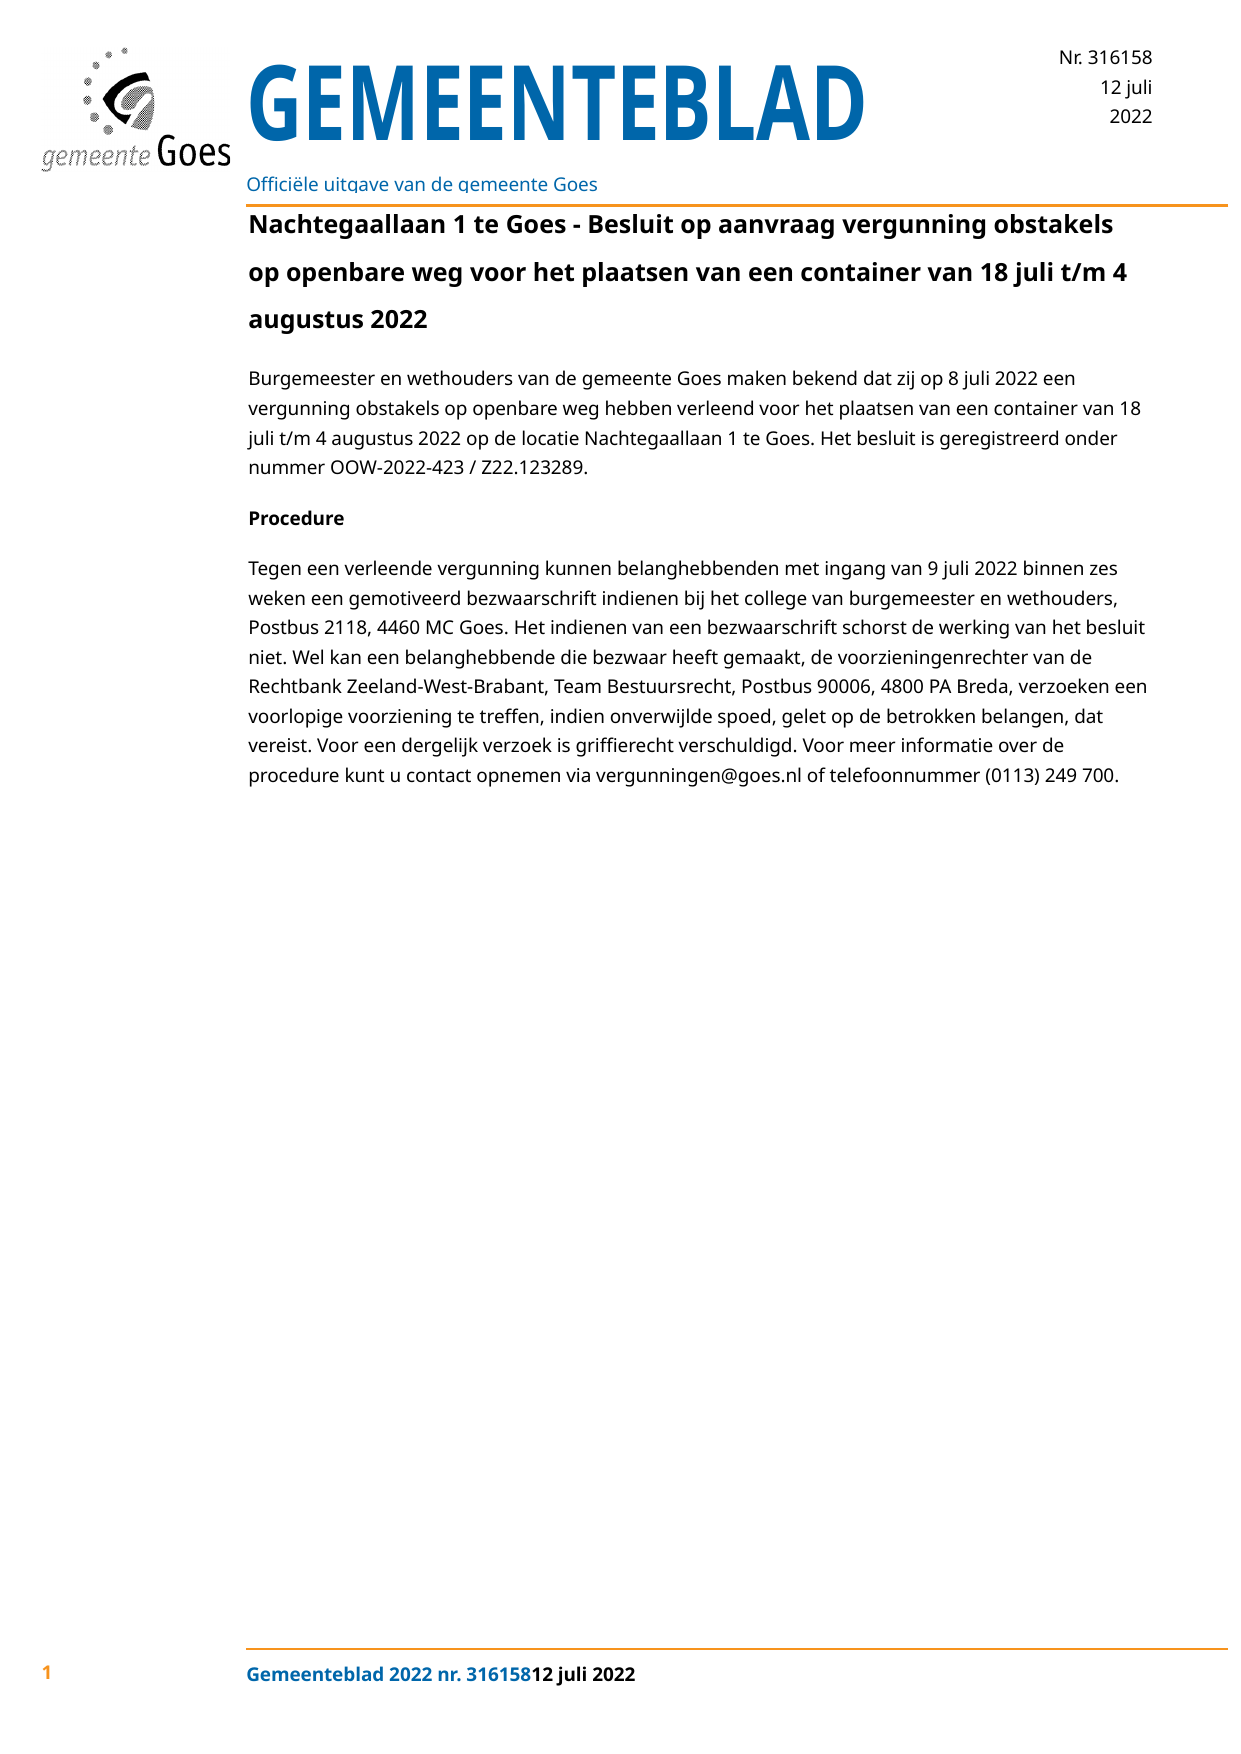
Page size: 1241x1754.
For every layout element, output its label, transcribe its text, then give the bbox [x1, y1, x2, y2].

text Procedure [248, 505, 1152, 530]
text Tegen een verleende vergunning kunnen belanghebbenden met ingang van 9 juli 2022 binnen zes weken een gemotiveerd bezwaarschrift indienen bij het college van burgemeester en wethouders, Postbus 2118, 4460 MC Goes. Het indienen van een bezwaarschrift schorst de werking van het besluit niet. Wel kan een belanghebbende die bezwaar heeft gemaakt, de voorzieningenrechter van de Rechtbank Zeeland-West-Brabant, Team Bestuursrecht, Postbus 90006, 4800 PA Breda, verzoeken een voorlopige voorziening te treffen, indien onverwijlde spoed, gelet op de betrokken belangen, dat vereist. Voor een dergelijk verzoek is griffierecht verschuldigd. Voor meer informatie over de procedure kunt u contact opnemen via vergunningen@goes.nl of telefoonnummer (0113) 249 700. [248, 555, 1152, 788]
text Nachtegaallaan 1 te Goes - Besluit op aanvraag vergunning obstakels op openbare weg voor het plaatsen van een container van 18 juli t/m 4 augustus 2022 [248, 207, 1152, 336]
picture [41, 47, 231, 172]
text Burgemeester en wethouders van de gemeente Goes maken bekend dat zij op 8 juli 2022 een vergunning obstakels op openbare weg hebben verleend voor het plaatsen van een container van 18 juli t/m 4 augustus 2022 op de locatie Nachtegaallaan 1 te Goes. Het besluit is geregistreerd onder nummer OOW-2022-423 / Z22.123289. [248, 366, 1152, 480]
